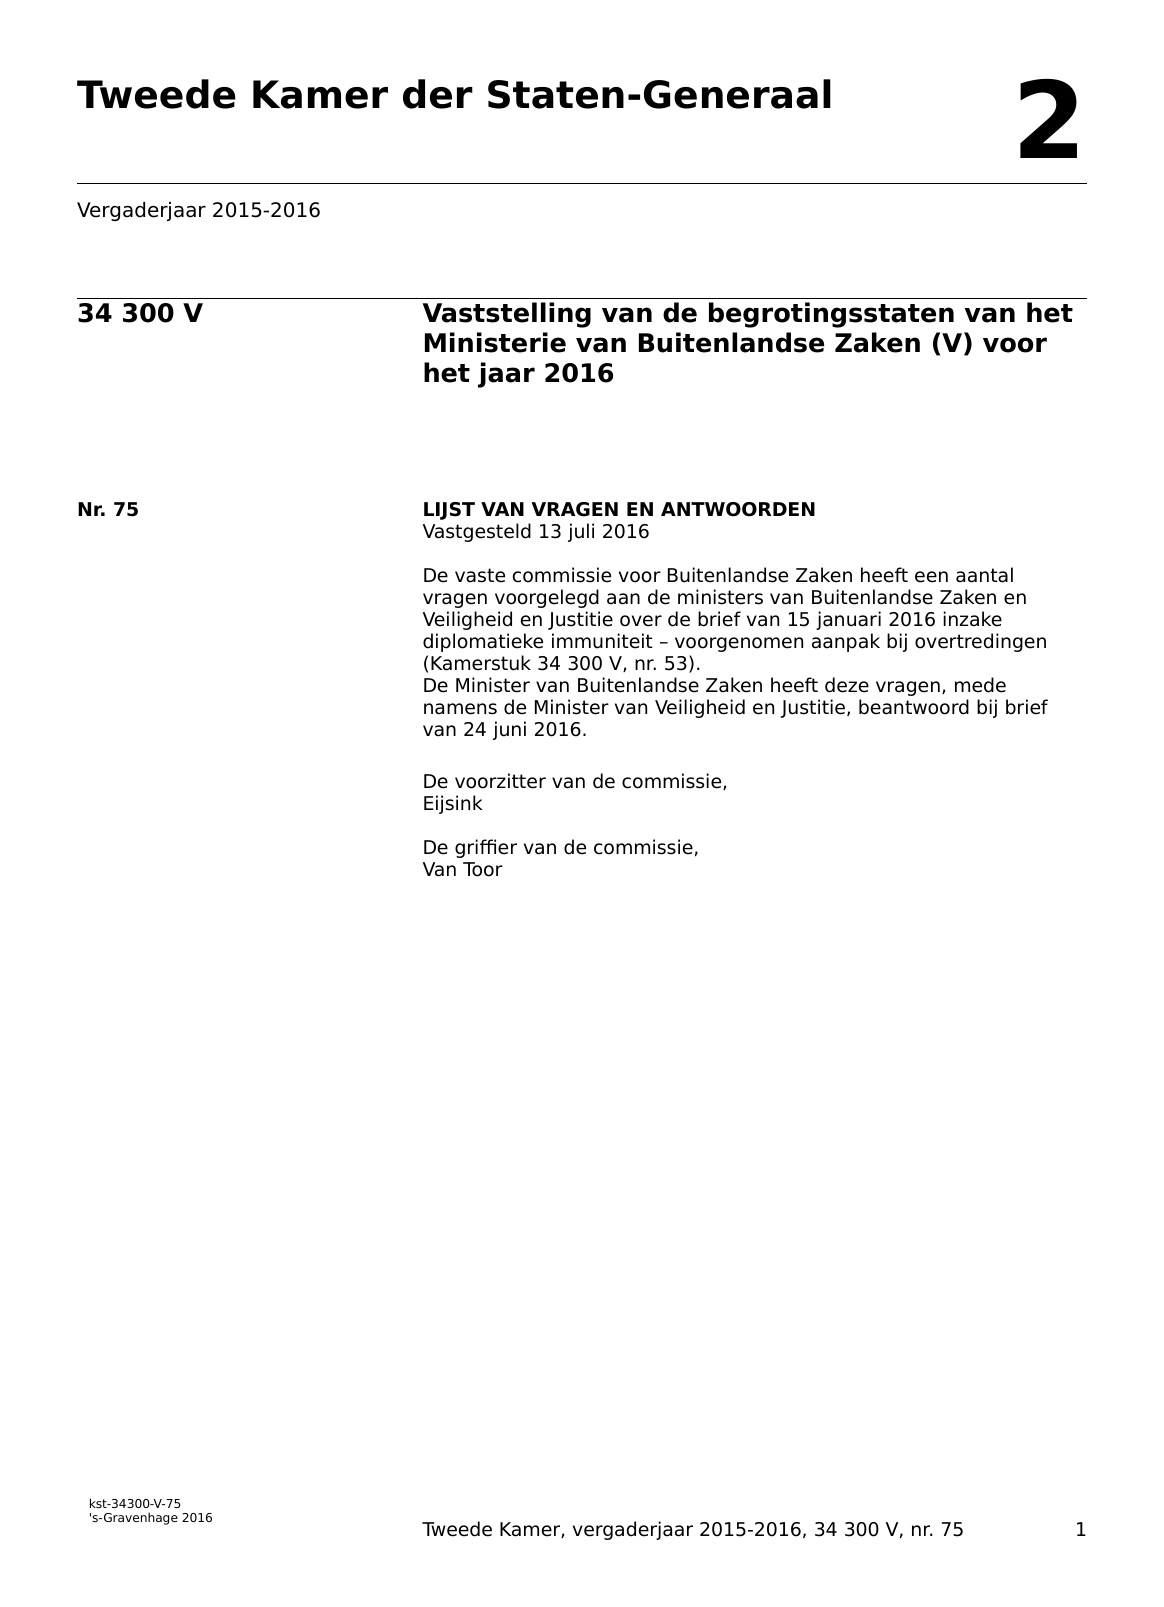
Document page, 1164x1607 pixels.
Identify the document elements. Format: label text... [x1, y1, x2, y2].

table_header Tweede Kamer der Staten-Generaal [77, 59, 886, 183]
text De Minister van Buitenlandse Zaken heeft deze vragen, mede namens de Minister van Veiligheid en Justitie, beantwoord bij brief van 24 juni 2016. [422, 675, 1087, 741]
text De vaste commissie voor Buitenlandse Zaken heeft een aantal vragen voorgelegd aan de ministers van Buitenlandse Zaken en Veiligheid en Justitie over de brief van 15 januari 2016 inzake diplomatieke immuniteit – voorgenomen aanpak bij overtredingen (Kamerstuk 34 300 V, nr. 53). [422, 565, 1087, 675]
subtitle Nr. 75 LIJST VAN VRAGEN EN ANTWOORDEN [77, 499, 1087, 521]
table_header 2 [886, 59, 1087, 183]
subtitle 34 300 V Vaststelling van de begrotingsstaten van het Ministerie van Buitenlandse Zaken (V) voor het jaar 2016 [77, 299, 1087, 388]
text De griffier van de commissie, Van Toor [422, 837, 1087, 881]
text kst-34300-V-75 [88, 1497, 323, 1511]
text 's-Gravenhage 2016 [88, 1511, 323, 1525]
table_cell Vergaderjaar 2015-2016 [77, 184, 1087, 298]
text Vastgesteld 13 juli 2016 [422, 521, 1087, 543]
text De voorzitter van de commissie, Eijsink [422, 771, 1087, 815]
